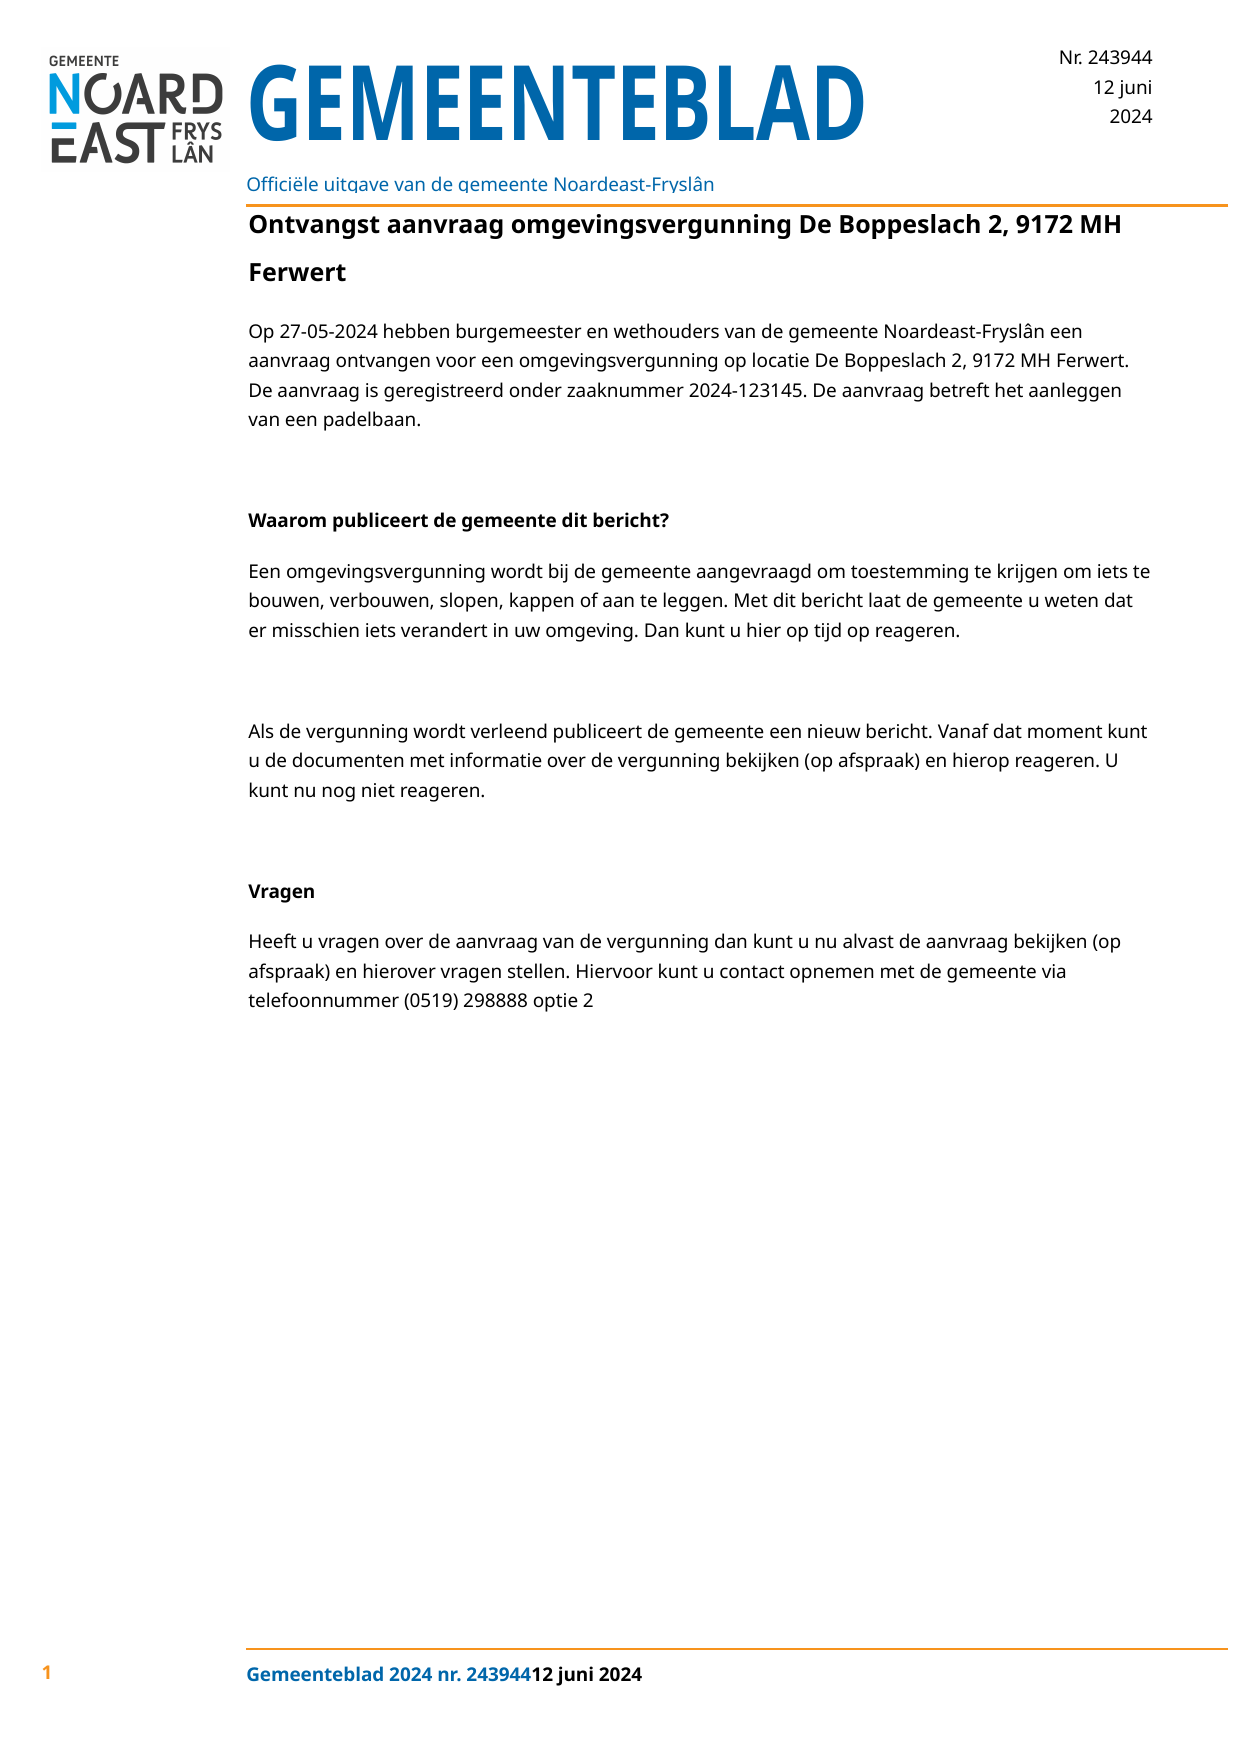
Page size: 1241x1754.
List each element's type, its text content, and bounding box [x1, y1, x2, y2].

text Waarom publiceert de gemeente dit bericht? [248, 507, 1152, 533]
text Als de vergunning wordt verleend publiceert de gemeente een nieuw bericht. Vanaf dat moment kunt u de documenten met informatie over de vergunning bekijken (op afspraak) en hierop reageren. U kunt nu nog niet reageren. [248, 718, 1152, 803]
text Vragen [248, 878, 1152, 904]
picture [41, 47, 231, 172]
text Heeft u vragen over de aanvraag van de vergunning dan kunt u nu alvast de aanvraag bekijken (op afspraak) en hierover vragen stellen. Hiervoor kunt u contact opnemen met de gemeente via telefoonnummer (0519) 298888 optie 2 [248, 928, 1152, 1013]
text Ontvangst aanvraag omgevingsvergunning De Boppeslach 2, 9172 MH Ferwert [248, 207, 1152, 288]
text Op 27-05-2024 hebben burgemeester en wethouders van de gemeente Noardeast-Fryslân een aanvraag ontvangen voor een omgevingsvergunning op locatie De Boppeslach 2, 9172 MH Ferwert. De aanvraag is geregistreerd onder zaaknummer 2024-123145. De aanvraag betreft het aanleggen van een padelbaan. [248, 318, 1152, 432]
text Een omgevingsvergunning wordt bij de gemeente aangevraagd om toestemming te krijgen om iets te bouwen, verbouwen, slopen, kappen of aan te leggen. Met dit bericht laat de gemeente u weten dat er misschien iets verandert in uw omgeving. Dan kunt u hier op tijd op reageren. [248, 558, 1152, 643]
